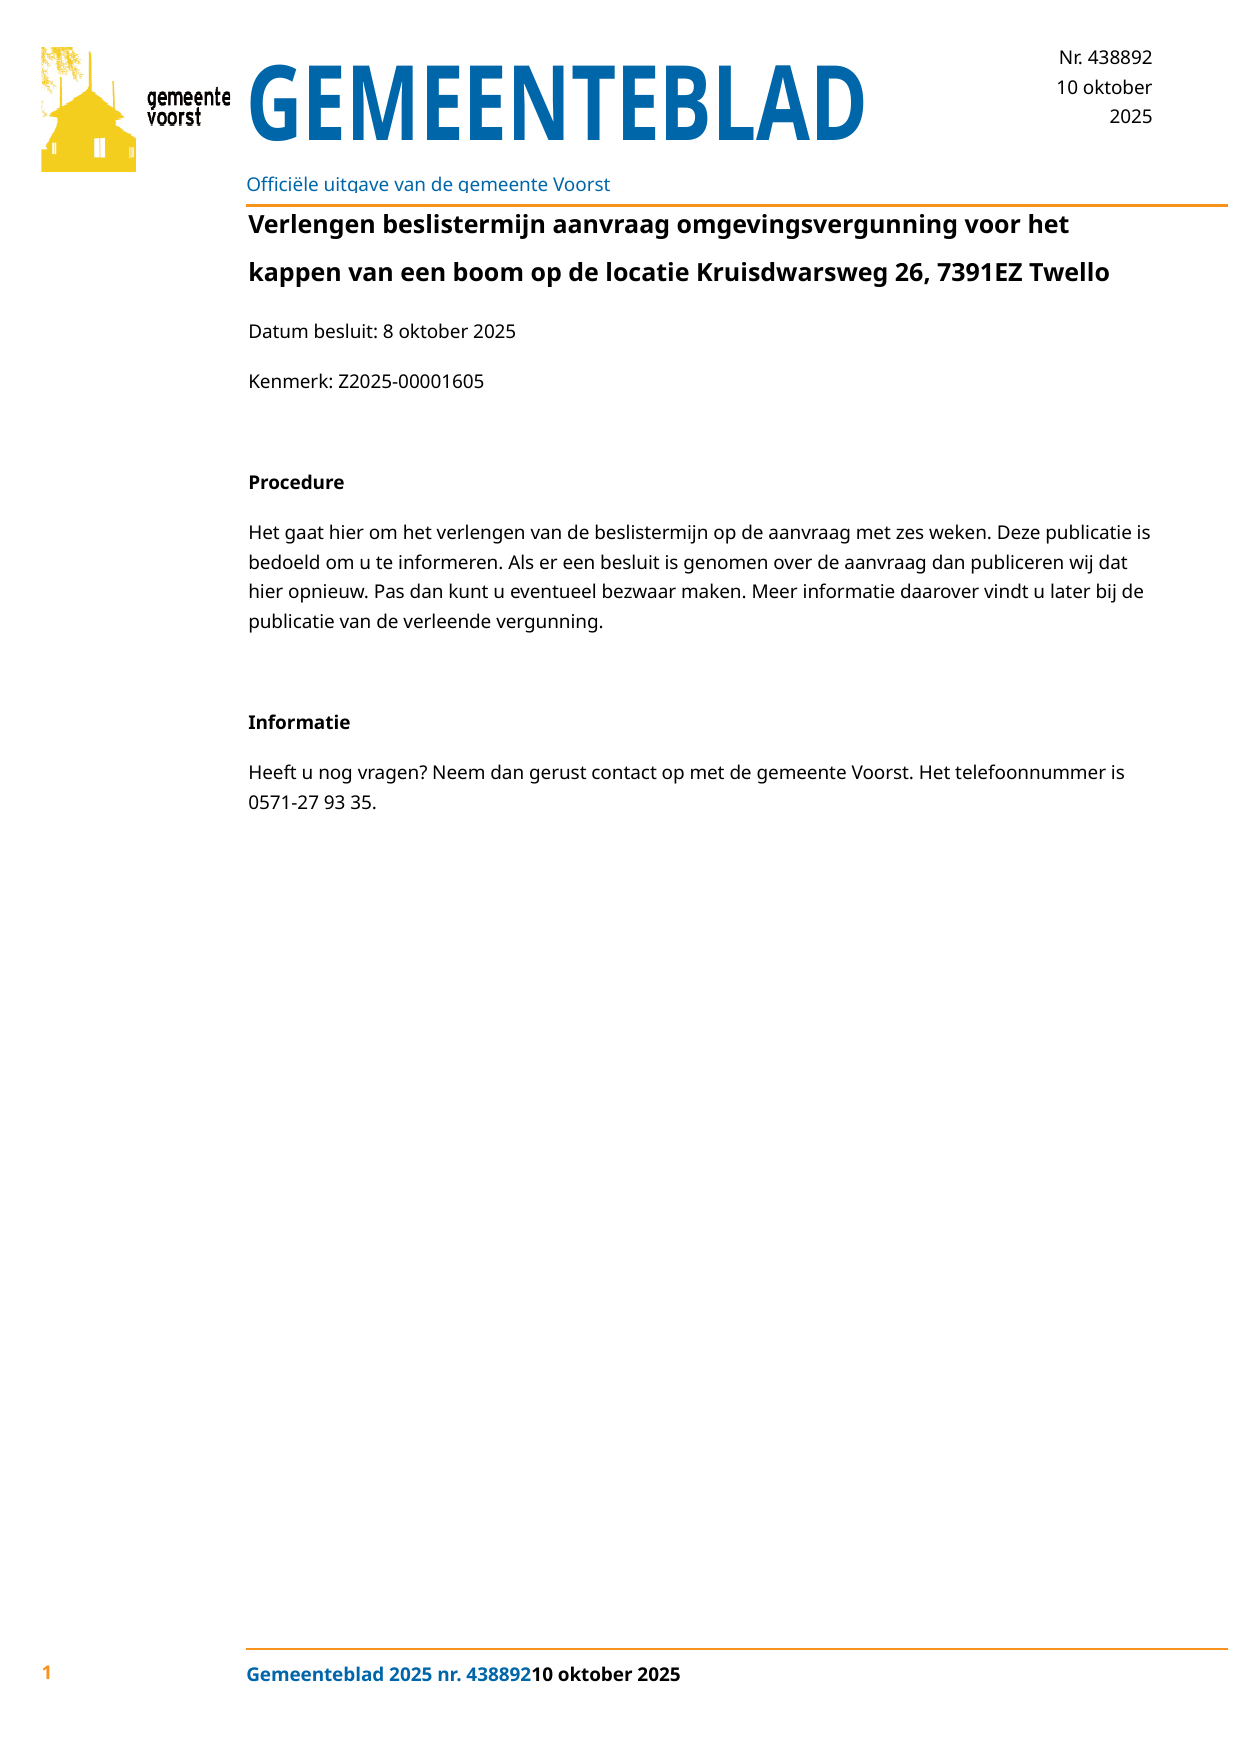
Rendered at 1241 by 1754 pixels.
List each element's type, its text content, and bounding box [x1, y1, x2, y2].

text Datum besluit: 8 oktober 2025 [248, 318, 1152, 344]
text Kenmerk: Z2025-00001605 [248, 368, 1152, 394]
text Procedure [248, 469, 1152, 495]
text Informatie [248, 709, 1152, 735]
text Het gaat hier om het verlengen van de beslistermijn op de aanvraag met zes weken. Deze publicatie is bedoeld om u te informeren. Als er een besluit is genomen over de aanvraag dan publiceren wij dat hier opnieuw. Pas dan kunt u eventueel bezwaar maken. Meer informatie daarover vindt u later bij de publicatie van de verleende vergunning. [248, 519, 1152, 634]
text Heeft u nog vragen? Neem dan gerust contact op met de gemeente Voorst. Het telefoonnummer is 0571-27 93 35. [248, 759, 1152, 815]
picture [41, 47, 231, 172]
text Verlengen beslistermijn aanvraag omgevingsvergunning voor het kappen van een boom op de locatie Kruisdwarsweg 26, 7391EZ Twello [248, 207, 1152, 288]
